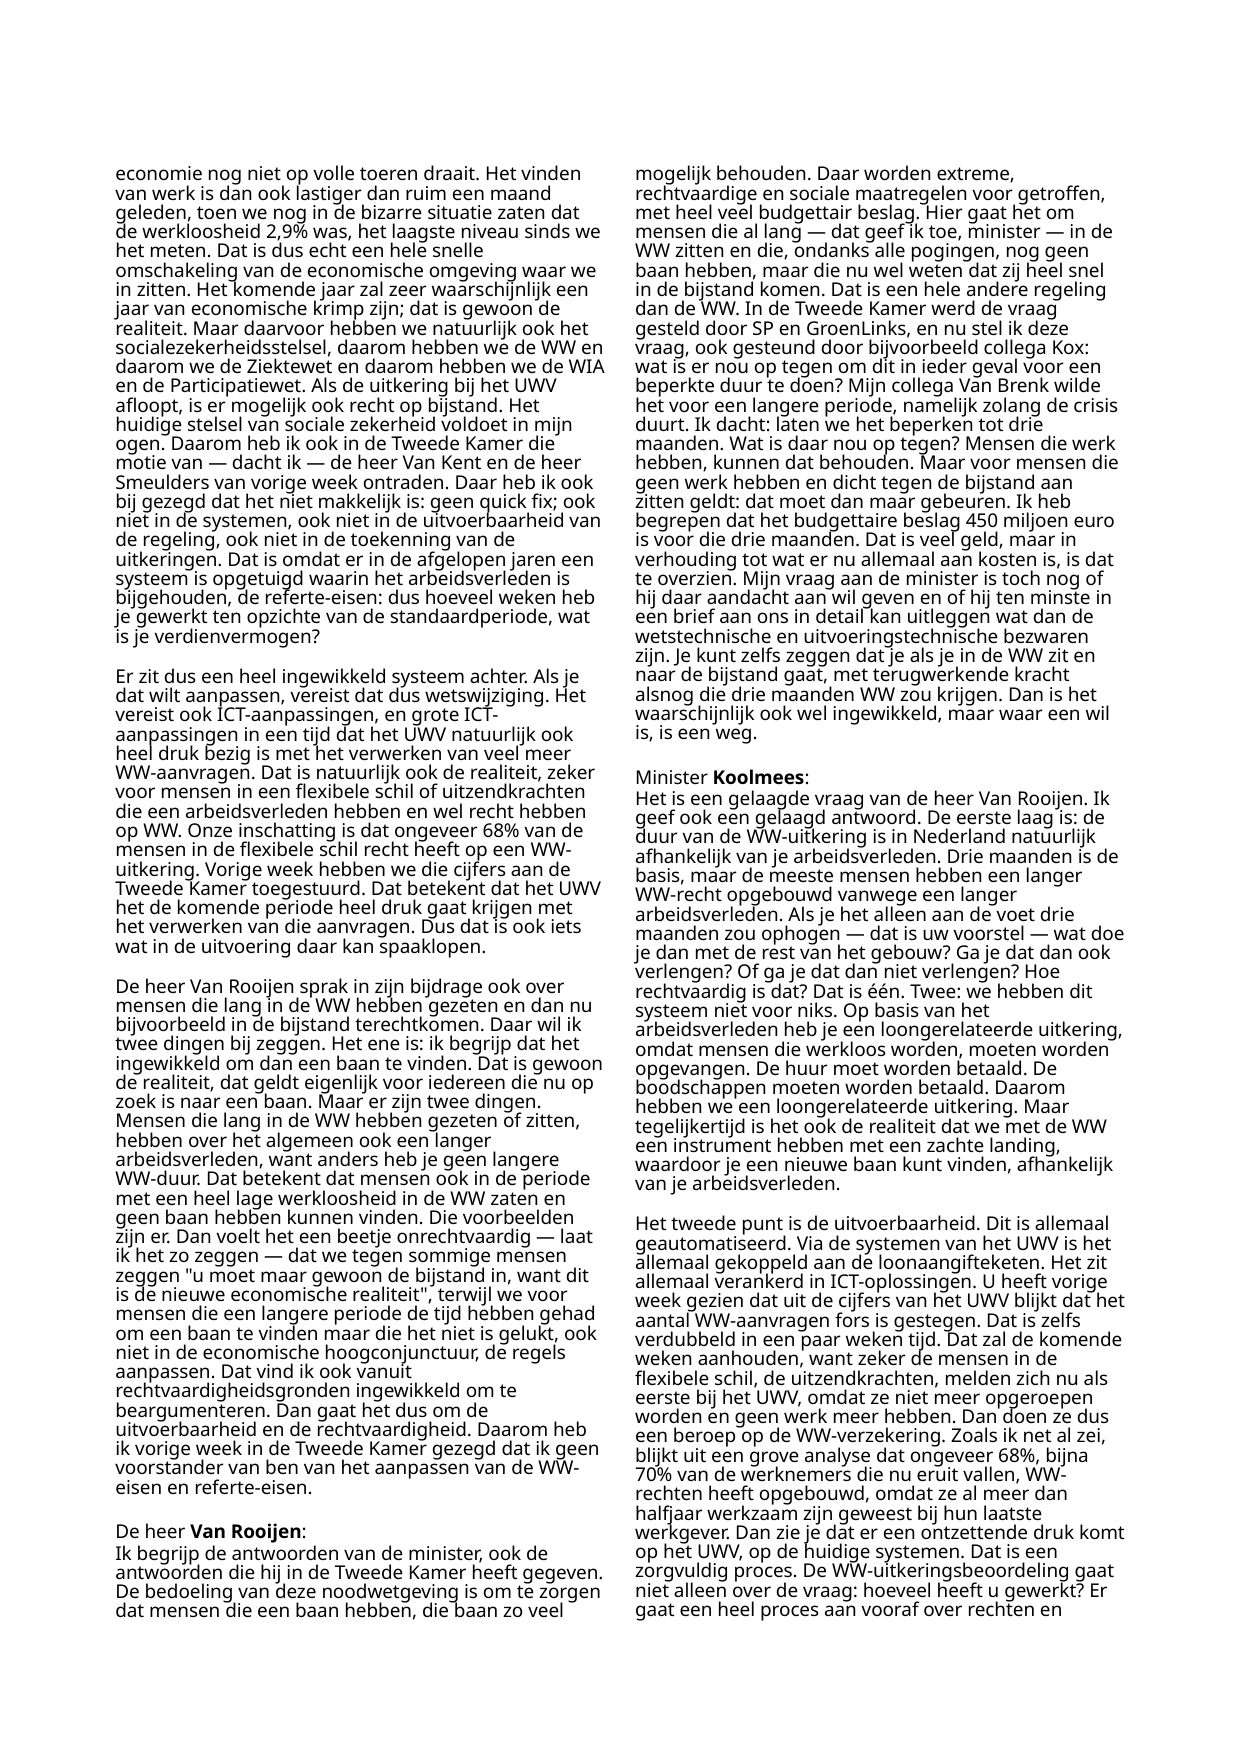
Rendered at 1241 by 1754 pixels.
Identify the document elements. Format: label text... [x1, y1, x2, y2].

text economie nog niet op volle toeren draait. Het vinden van werk is dan ook lastiger dan ruim een maand geleden, toen we nog in de bizarre situatie zaten dat de werkloosheid 2,9% was, het laagste niveau sinds we het meten. Dat is dus echt een hele snelle omschakeling van de economische omgeving waar we in zitten. Het komende jaar zal zeer waarschijnlijk een jaar van economische krimp zijn; dat is gewoon de realiteit. Maar daarvoor hebben we natuurlijk ook het socialezekerheidsstelsel, daarom hebben we de WW en daarom we de Ziektewet en daarom hebben we de WIA en de Participatiewet. Als de uitkering bij het UWV afloopt, is er mogelijk ook recht op bijstand. Het huidige stelsel van sociale zekerheid voldoet in mijn ogen. Daarom heb ik ook in de Tweede Kamer die motie van — dacht ik — de heer Van Kent en de heer Smeulders van vorige week ontraden. Daar heb ik ook bij gezegd dat het niet makkelijk is: geen quick fix; ook niet in de systemen, ook niet in de uitvoerbaarheid van de regeling, ook niet in de toekenning van de uitkeringen. Dat is omdat er in de afgelopen jaren een systeem is opgetuigd waarin het arbeidsverleden is bijgehouden, de referte-eisen: dus hoeveel weken heb je gewerkt ten opzichte van de standaardperiode, wat is je verdienvermogen? [115, 165, 605, 647]
text De heer Van Rooijen sprak in zijn bijdrage ook over mensen die lang in de WW hebben gezeten en dan nu bijvoorbeeld in de bijstand terechtkomen. Daar wil ik twee dingen bij zeggen. Het ene is: ik begrijp dat het ingewikkeld om dan een baan te vinden. Dat is gewoon de realiteit, dat geldt eigenlijk voor iedereen die nu op zoek is naar een baan. Maar er zijn twee dingen. Mensen die lang in de WW hebben gezeten of zitten, hebben over het algemeen ook een langer arbeidsverleden, want anders heb je geen langere WW-duur. Dat betekent dat mensen ook in de periode met een heel lage werkloosheid in de WW zaten en geen baan hebben kunnen vinden. Die voorbeelden zijn er. Dan voelt het een beetje onrechtvaardig — laat ik het zo zeggen — dat we tegen sommige mensen zeggen "u moet maar gewoon de bijstand in, want dit is de nieuwe economische realiteit", terwijl we voor mensen die een langere periode de tijd hebben gehad om een baan te vinden maar die het niet is gelukt, ook niet in de economische hoogconjunctuur, de regels aanpassen. Dat vind ik ook vanuit rechtvaardigheidsgronden ingewikkeld om te beargumenteren. Dan gaat het dus om de uitvoerbaarheid en de rechtvaardigheid. Daarom heb ik vorige week in de Tweede Kamer gezegd dat ik geen voorstander van ben van het aanpassen van de WW-eisen en referte-eisen. [115, 978, 605, 1498]
text Het tweede punt is de uitvoerbaarheid. Dit is allemaal geautomatiseerd. Via de systemen van het UWV is het allemaal gekoppeld aan de loonaangifteketen. Het zit allemaal verankerd in ICT-oplossingen. U heeft vorige week gezien dat uit de cijfers van het UWV blijkt dat het aantal WW-aanvragen fors is gestegen. Dat is zelfs verdubbeld in een paar weken tijd. Dat zal de komende weken aanhouden, want zeker de mensen in de flexibele schil, de uitzendkrachten, melden zich nu als eerste bij het UWV, omdat ze niet meer opgeroepen worden en geen werk meer hebben. Dan doen ze dus een beroep op de WW-verzekering. Zoals ik net al zei, blijkt uit een grove analyse dat ongeveer 68%, bijna 70% van de werknemers die nu eruit vallen, WW-rechten heeft opgebouwd, omdat ze al meer dan halfjaar werkzaam zijn geweest bij hun laatste werkgever. Dan zie je dat er een ontzettende druk komt op het UWV, op de huidige systemen. Dat is een zorgvuldig proces. De WW-uitkeringsbeoordeling gaat niet alleen over de vraag: hoeveel heeft u gewerkt? Er gaat een heel proces aan vooraf over rechten en [635, 1215, 1125, 1620]
text Minister Koolmees: [635, 764, 1125, 790]
text mogelijk behouden. Daar worden extreme, rechtvaardige en sociale maatregelen voor getroffen, met heel veel budgettair beslag. Hier gaat het om mensen die al lang — dat geef ik toe, minister — in de WW zitten en die, ondanks alle pogingen, nog geen baan hebben, maar die nu wel weten dat zij heel snel in de bijstand komen. Dat is een hele andere regeling dan de WW. In de Tweede Kamer werd de vraag gesteld door SP en GroenLinks, en nu stel ik deze vraag, ook gesteund door bijvoorbeeld collega Kox: wat is er nou op tegen om dit in ieder geval voor een beperkte duur te doen? Mijn collega Van Brenk wilde het voor een langere periode, namelijk zolang de crisis duurt. Ik dacht: laten we het beperken tot drie maanden. Wat is daar nou op tegen? Mensen die werk hebben, kunnen dat behouden. Maar voor mensen die geen werk hebben en dicht tegen de bijstand aan zitten geldt: dat moet dan maar gebeuren. Ik heb begrepen dat het budgettaire beslag 450 miljoen euro is voor die drie maanden. Dat is veel geld, maar in verhouding tot wat er nu allemaal aan kosten is, is dat te overzien. Mijn vraag aan de minister is toch nog of hij daar aandacht aan wil geven en of hij ten minste in een brief aan ons in detail kan uitleggen wat dan de wetstechnische en uitvoeringstechnische bezwaren zijn. Je kunt zelfs zeggen dat je als je in de WW zit en naar de bijstand gaat, met terugwerkende kracht alsnog die drie maanden WW zou krijgen. Dan is het waarschijnlijk ook wel ingewikkeld, maar waar een wil is, is een weg. [635, 165, 1125, 743]
text Er zit dus een heel ingewikkeld systeem achter. Als je dat wilt aanpassen, vereist dat dus wetswijziging. Het vereist ook ICT-aanpassingen, en grote ICT-aanpassingen in een tijd dat het UWV natuurlijk ook heel druk bezig is met het verwerken van veel meer WW-aanvragen. Dat is natuurlijk ook de realiteit, zeker voor mensen in een flexibele schil of uitzendkrachten die een arbeidsverleden hebben en wel recht hebben op WW. Onze inschatting is dat ongeveer 68% van de mensen in de flexibele schil recht heeft op een WW-uitkering. Vorige week hebben we die cijfers aan de Tweede Kamer toegestuurd. Dat betekent dat het UWV het de komende periode heel druk gaat krijgen met het verwerken van die aanvragen. Dus dat is ook iets wat in de uitvoering daar kan spaaklopen. [115, 668, 605, 957]
text Ik begrijp de antwoorden van de minister, ook de antwoorden die hij in de Tweede Kamer heeft gegeven. De bedoeling van deze noodwetgeving is om te zorgen dat mensen die een baan hebben, die baan zo veel [115, 1544, 605, 1622]
text De heer Van Rooijen: [115, 1519, 605, 1544]
text Het is een gelaagde vraag van de heer Van Rooijen. Ik geef ook een gelaagd antwoord. De eerste laag is: de duur van de WW-uitkering is in Nederland natuurlijk afhankelijk van je arbeidsverleden. Drie maanden is de basis, maar de meeste mensen hebben een langer WW-recht opgebouwd vanwege een langer arbeidsverleden. Als je het alleen aan de voet drie maanden zou ophogen — dat is uw voorstel — wat doe je dan met de rest van het gebouw? Ga je dat dan ook verlengen? Of ga je dat dan niet verlengen? Hoe rechtvaardig is dat? Dat is één. Twee: we hebben dit systeem niet voor niks. Op basis van het arbeidsverleden heb je een loongerelateerde uitkering, omdat mensen die werkloos worden, moeten worden opgevangen. De huur moet worden betaald. De boodschappen moeten worden betaald. Daarom hebben we een loongerelateerde uitkering. Maar tegelijkertijd is het ook de realiteit dat we met de WW een instrument hebben met een zachte landing, waardoor je een nieuwe baan kunt vinden, afhankelijk van je arbeidsverleden. [635, 790, 1125, 1195]
